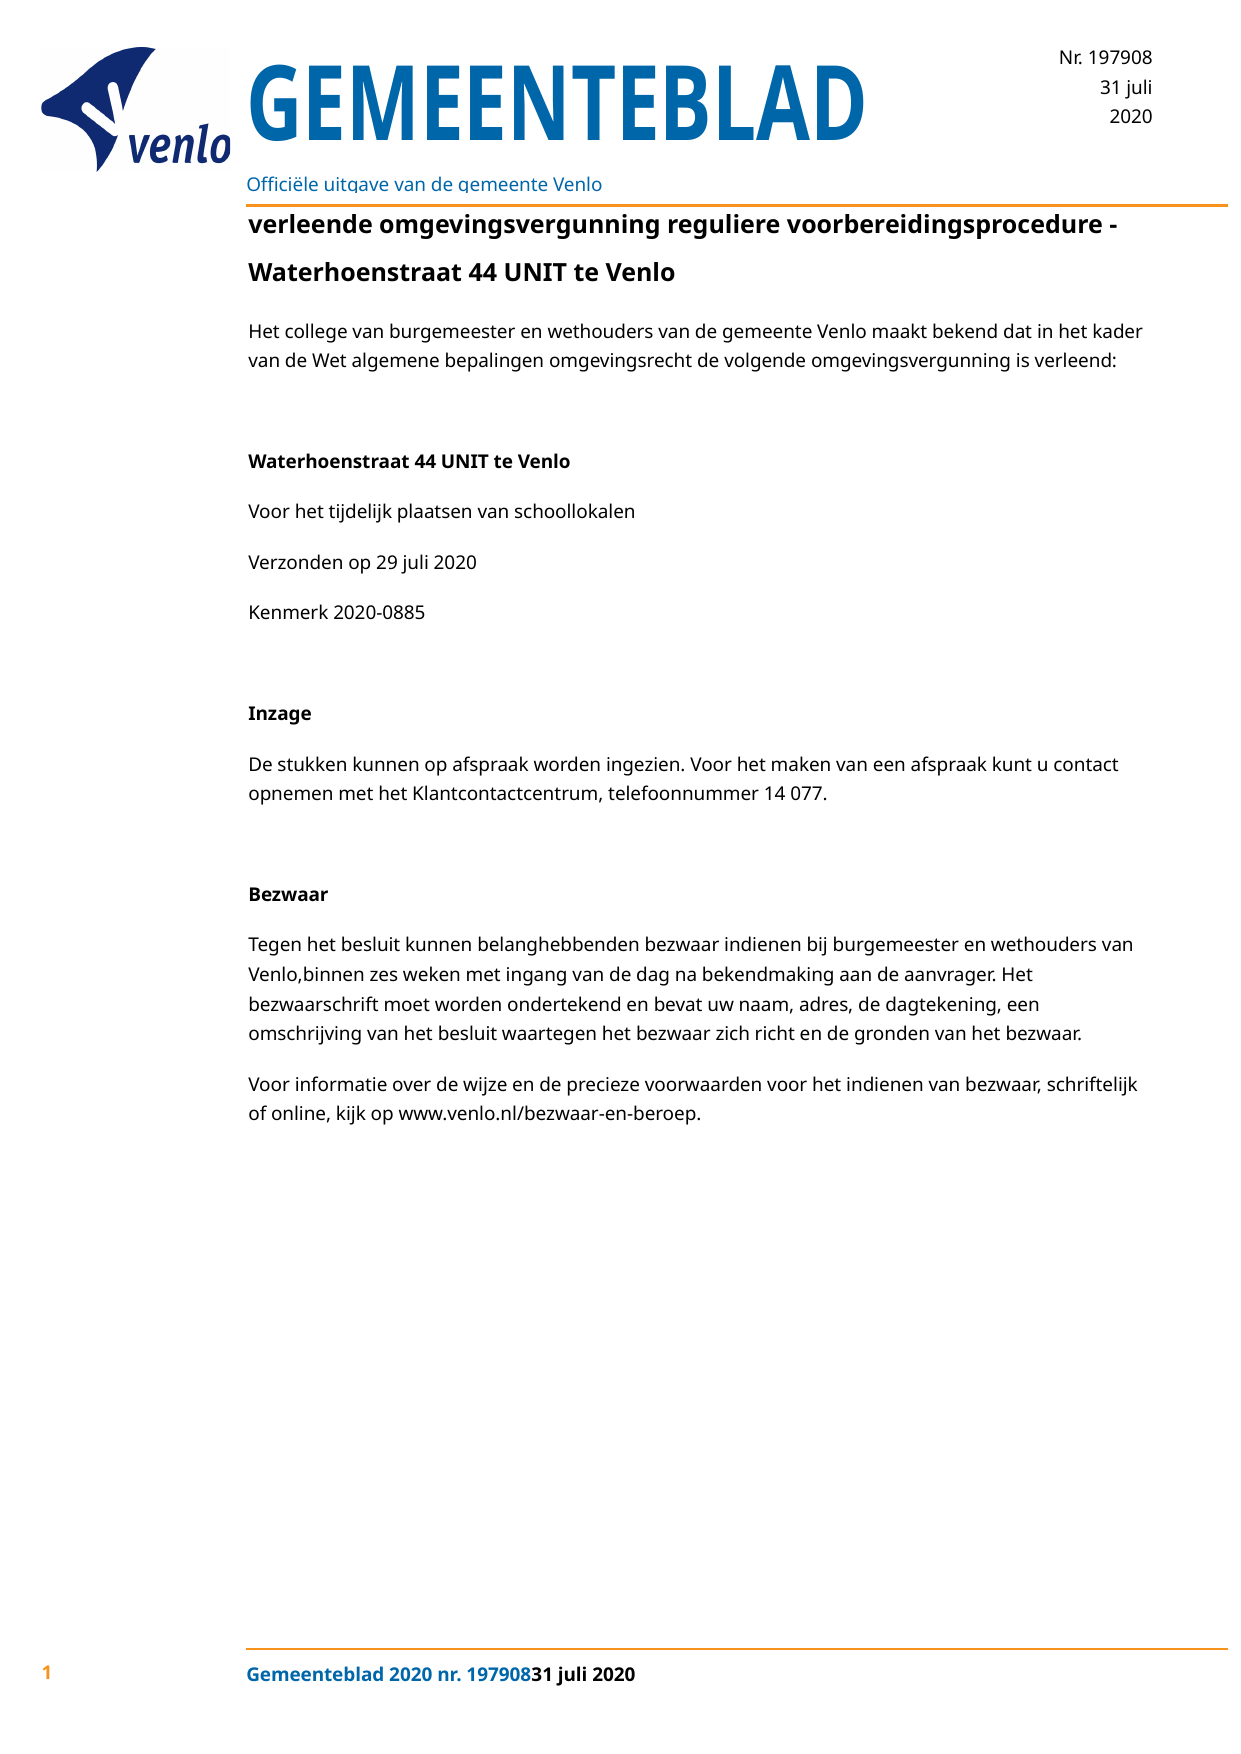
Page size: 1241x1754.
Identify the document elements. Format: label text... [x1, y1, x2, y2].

text verleende omgevingsvergunning reguliere voorbereidingsprocedure - Waterhoenstraat 44 UNIT te Venlo [248, 207, 1152, 288]
text Het college van burgemeester en wethouders van de gemeente Venlo maakt bekend dat in het kader van de Wet algemene bepalingen omgevingsrecht de volgende omgevingsvergunning is verleend: [248, 318, 1152, 373]
text Waterhoenstraat 44 UNIT te Venlo [248, 448, 1152, 474]
text Inzage [248, 700, 1152, 726]
text Voor het tijdelijk plaatsen van schoollokalen [248, 499, 1152, 524]
picture [41, 47, 231, 172]
text De stukken kunnen op afspraak worden ingezien. Voor het maken van een afspraak kunt u contact opnemen met het Klantcontactcentrum, telefoonnummer 14 077. [248, 751, 1152, 806]
text Bezwaar [248, 881, 1152, 907]
text Verzonden op 29 juli 2020 [248, 549, 1152, 575]
text Voor informatie over de wijze en de precieze voorwaarden voor het indienen van bezwaar, schriftelijk of online, kijk op www.venlo.nl/bezwaar-en-beroep. [248, 1071, 1152, 1126]
text Kenmerk 2020-0885 [248, 599, 1152, 625]
text Tegen het besluit kunnen belanghebbenden bezwaar indienen bij burgemeester en wethouders van Venlo,binnen zes weken met ingang van de dag na bekendmaking aan de aanvrager. Het bezwaarschrift moet worden ondertekend en bevat uw naam, adres, de dagtekening, een omschrijving van het besluit waartegen het bezwaar zich richt en de gronden van het bezwaar. [248, 932, 1152, 1046]
